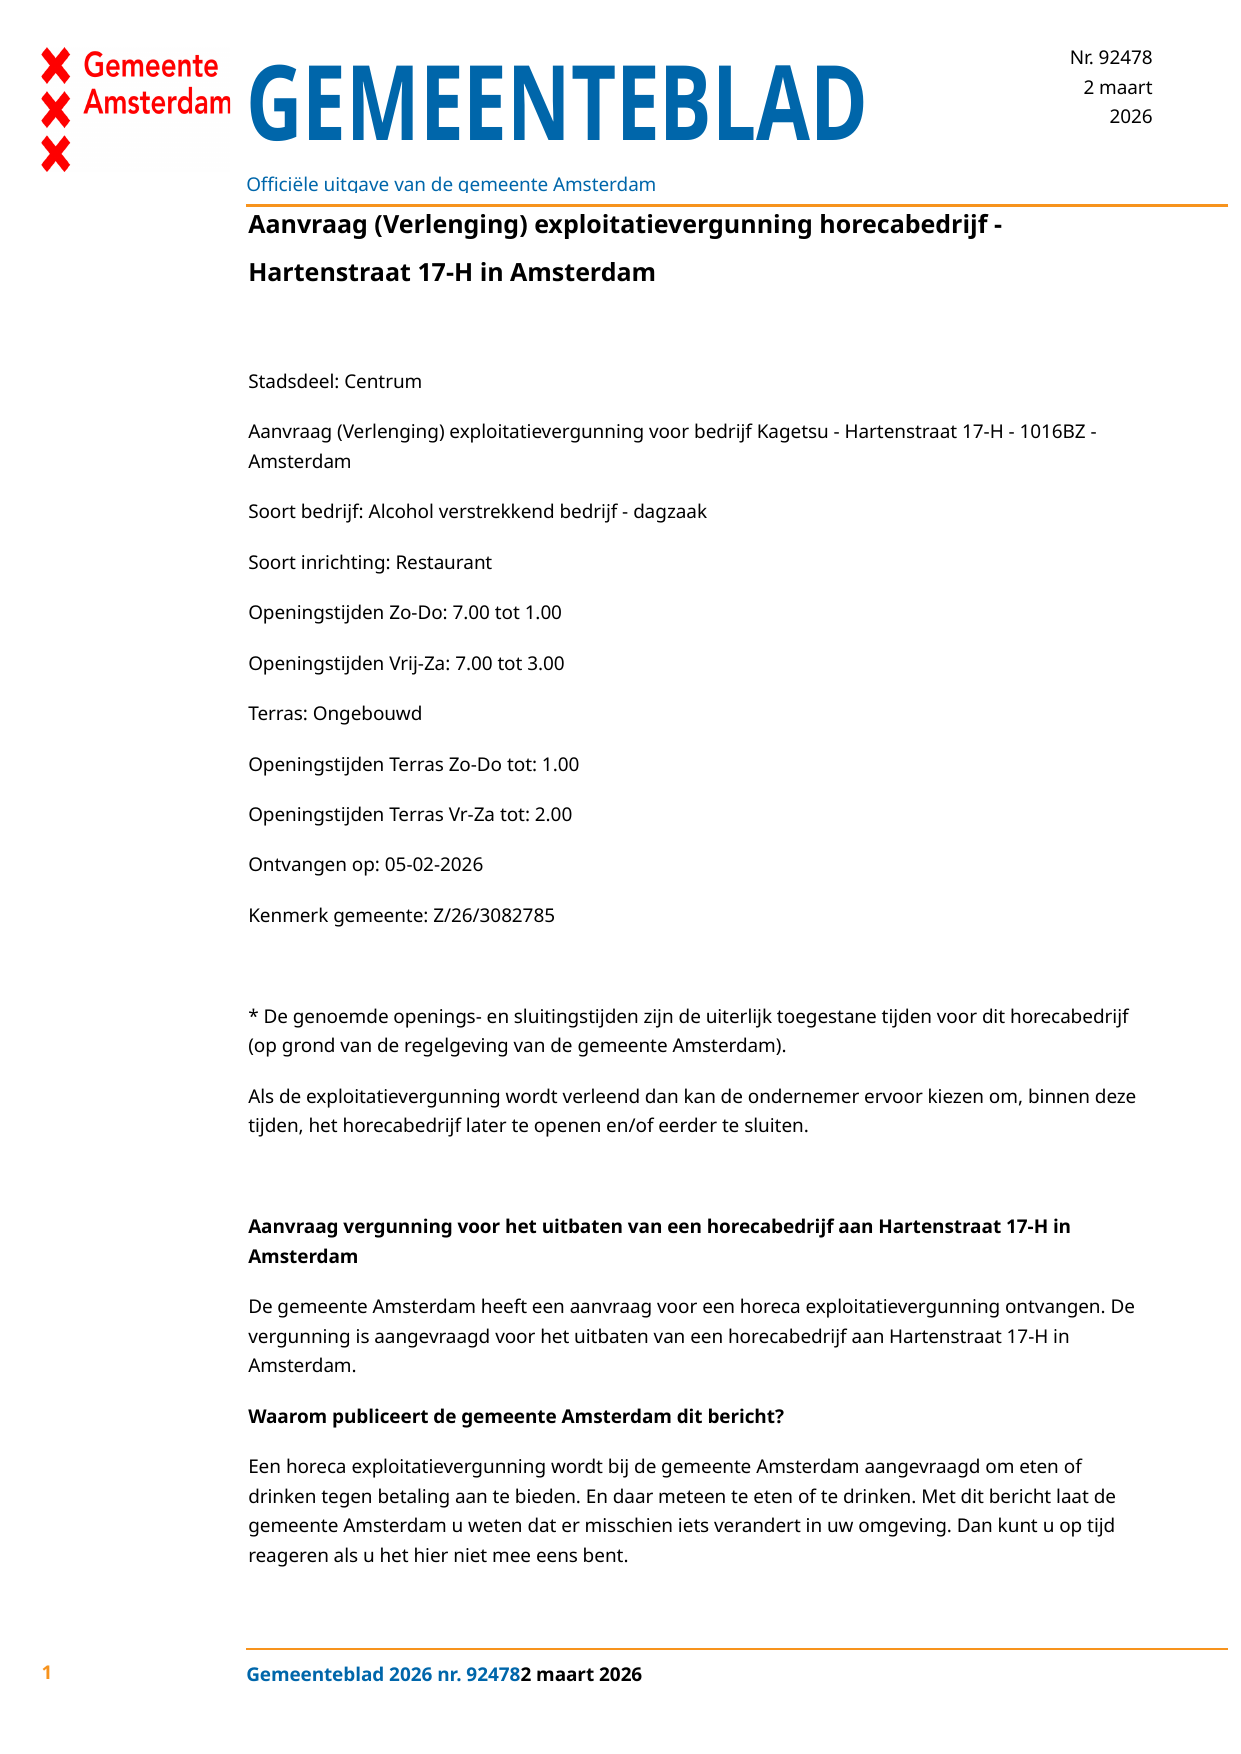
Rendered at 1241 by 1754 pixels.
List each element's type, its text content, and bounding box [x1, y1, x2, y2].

text Openingstijden Zo-Do: 7.00 tot 1.00 [248, 599, 1152, 625]
text Aanvraag vergunning voor het uitbaten van een horecabedrijf aan Hartenstraat 17-H in Amsterdam [248, 1213, 1152, 1269]
text Als de exploitatievergunning wordt verleend dan kan de ondernemer ervoor kiezen om, binnen deze tijden, het horecabedrijf later te openen en/of eerder te sluiten. [248, 1083, 1152, 1138]
text Soort bedrijf: Alcohol verstrekkend bedrijf - dagzaak [248, 499, 1152, 524]
text Terras: Ongebouwd [248, 700, 1152, 726]
picture [41, 47, 231, 172]
text Kenmerk gemeente: Z/26/3082785 [248, 902, 1152, 928]
text Ontvangen op: 05-02-2026 [248, 852, 1152, 877]
text * De genoemde openings- en sluitingstijden zijn de uiterlijk toegestane tijden voor dit horecabedrijf (op grond van de regelgeving van de gemeente Amsterdam). [248, 1003, 1152, 1058]
text Stadsdeel: Centrum [248, 368, 1152, 394]
text Openingstijden Vrij-Za: 7.00 tot 3.00 [248, 650, 1152, 676]
text Openingstijden Terras Vr-Za tot: 2.00 [248, 801, 1152, 827]
text Waarom publiceert de gemeente Amsterdam dit bericht? [248, 1403, 1152, 1429]
text Een horeca exploitatievergunning wordt bij de gemeente Amsterdam aangevraagd om eten of drinken tegen betaling aan te bieden. En daar meteen te eten of te drinken. Met dit bericht laat de gemeente Amsterdam u weten dat er misschien iets verandert in uw omgeving. Dan kunt u op tijd reageren als u het hier niet mee eens bent. [248, 1453, 1152, 1568]
text Openingstijden Terras Zo-Do tot: 1.00 [248, 751, 1152, 777]
text Aanvraag (Verlenging) exploitatievergunning voor bedrijf Kagetsu - Hartenstraat 17-H - 1016BZ - Amsterdam [248, 419, 1152, 474]
text Soort inrichting: Restaurant [248, 549, 1152, 575]
text De gemeente Amsterdam heeft een aanvraag voor een horeca exploitatievergunning ontvangen. De vergunning is aangevraagd voor het uitbaten van een horecabedrijf aan Hartenstraat 17-H in Amsterdam. [248, 1293, 1152, 1378]
text Aanvraag (Verlenging) exploitatievergunning horecabedrijf - Hartenstraat 17-H in Amsterdam [248, 207, 1152, 288]
